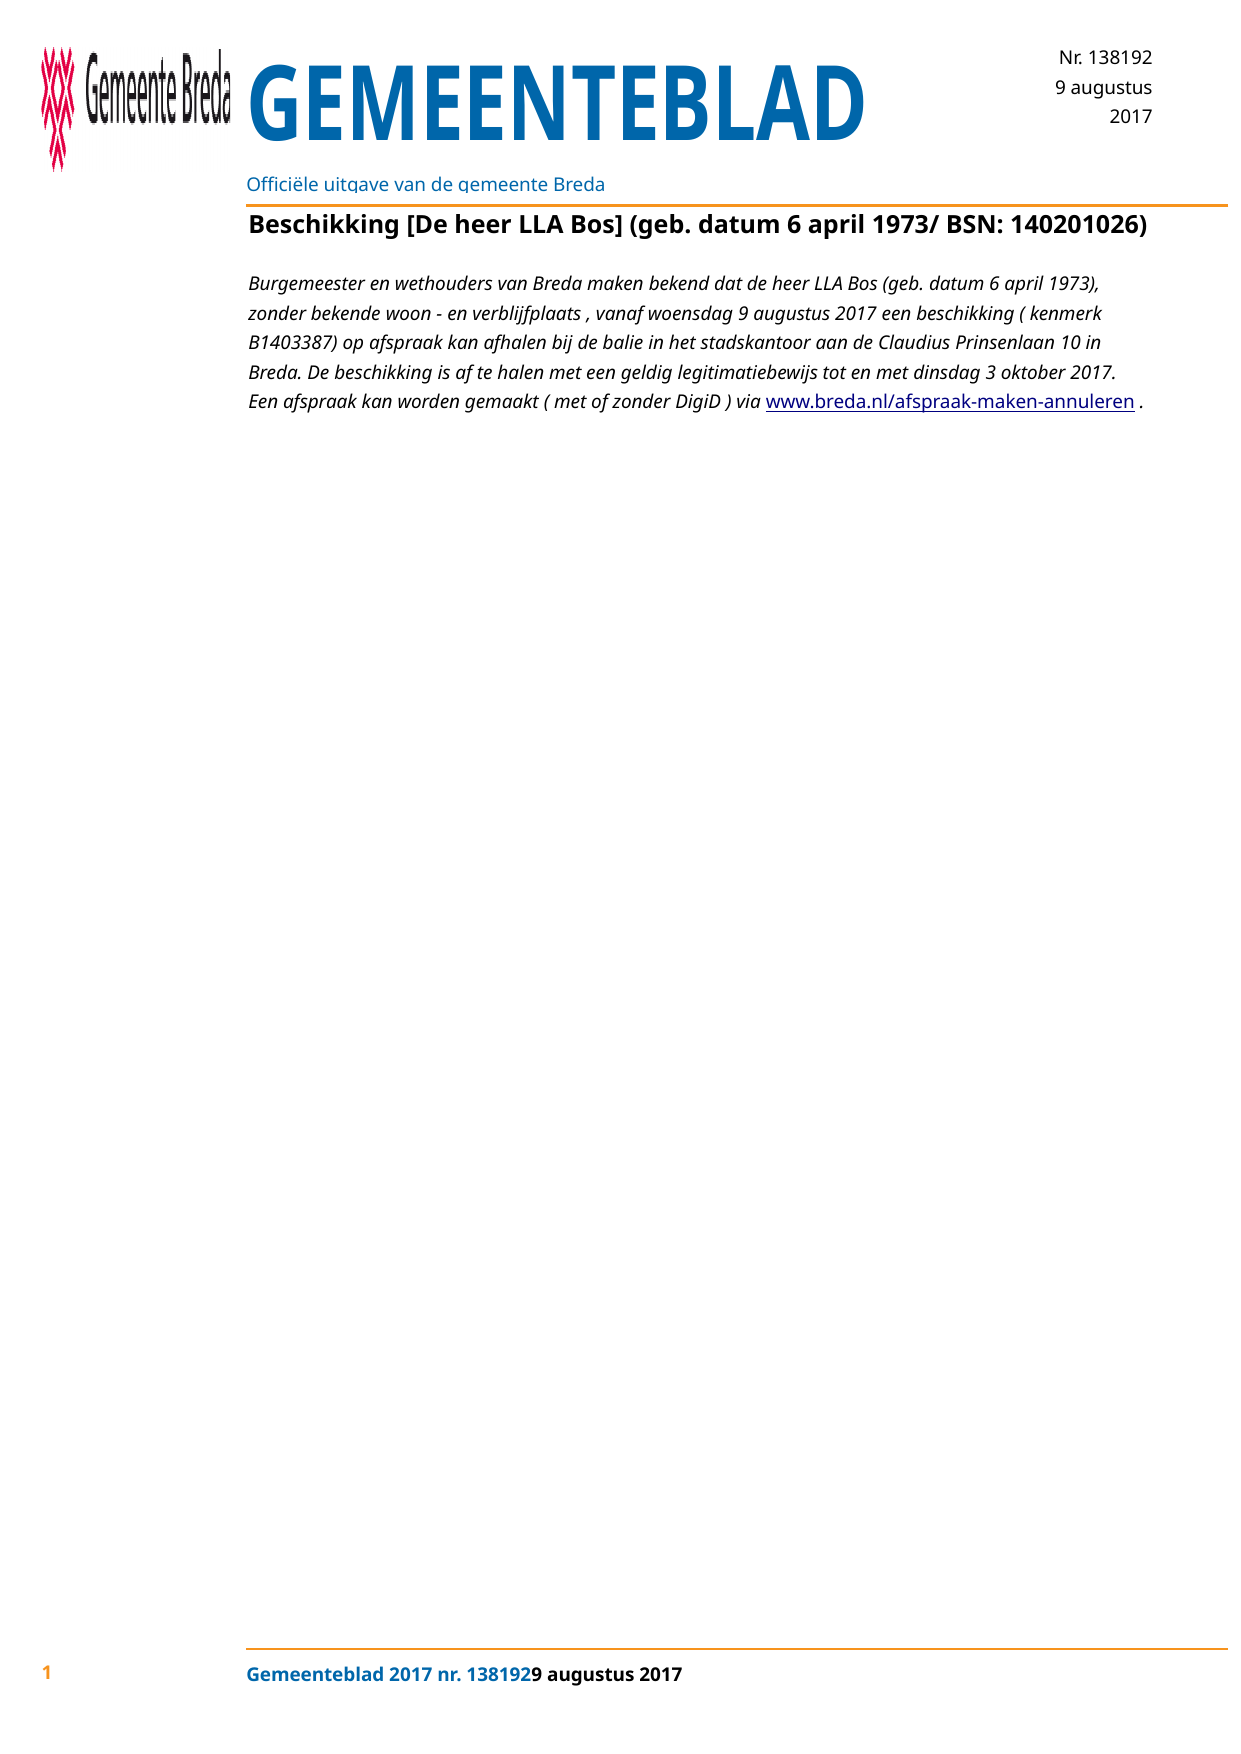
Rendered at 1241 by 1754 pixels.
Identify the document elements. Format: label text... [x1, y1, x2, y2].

text Beschikking [De heer LLA Bos] (geb. datum 6 april 1973/ BSN: 140201026) [248, 207, 1152, 241]
picture [41, 47, 231, 172]
text Burgemeester en wethouders van Breda maken bekend dat de heer LLA Bos (geb. datum 6 april 1973), zonder bekende woon - en verblijfplaats , vanaf woensdag 9 augustus 2017 een beschikking ( kenmerk B1403387) op afspraak kan afhalen bij de balie in het stadskantoor aan de Claudius Prinsenlaan 10 in Breda. De beschikking is af te halen met een geldig legitimatiebewijs tot en met dinsdag 3 oktober 2017. Een afspraak kan worden gemaakt ( met of zonder DigiD ) via www.breda.nl/afspraak-maken-annuleren . [248, 270, 1152, 414]
